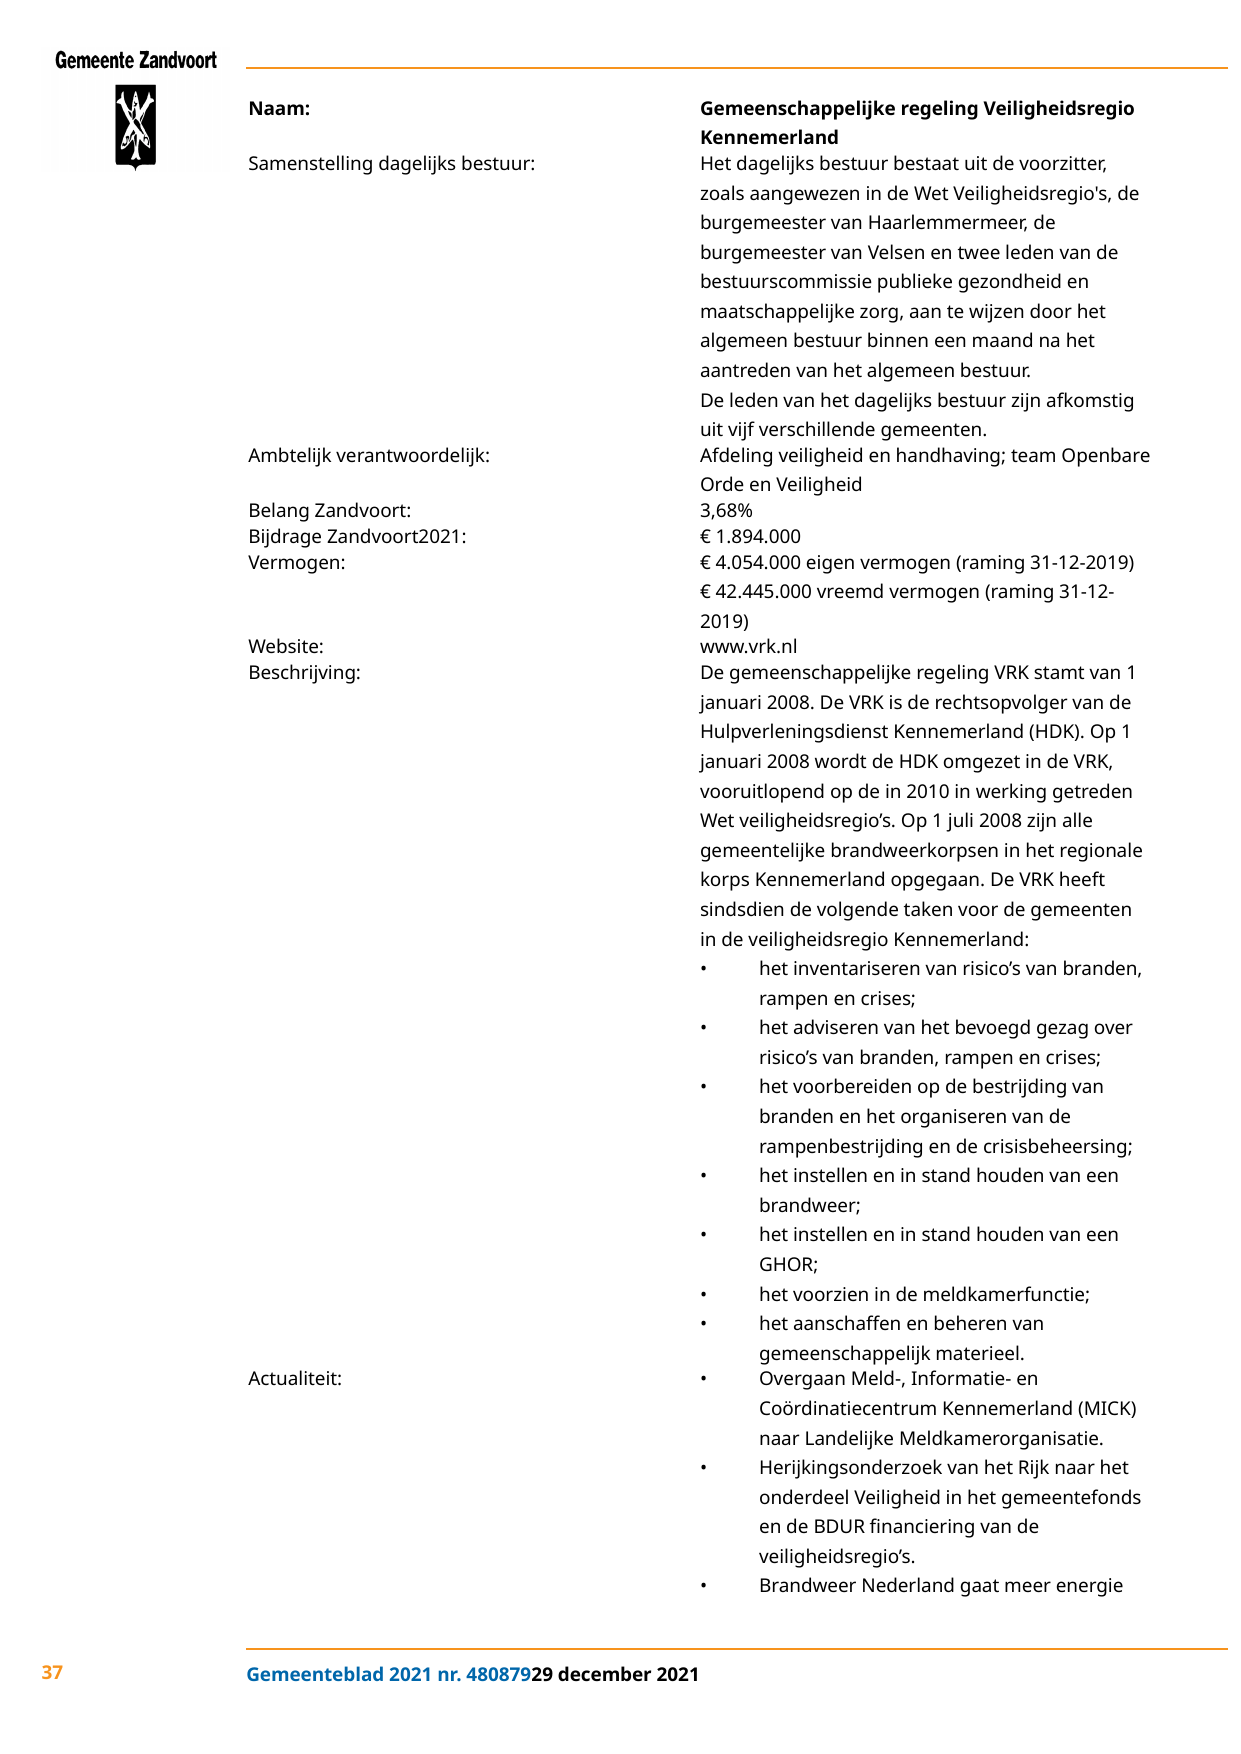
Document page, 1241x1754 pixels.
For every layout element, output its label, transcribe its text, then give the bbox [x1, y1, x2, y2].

table_header Gemeenschappelijke regeling Veiligheidsregio Kennemerland [700, 95, 1152, 150]
table_cell Overgaan Meld-, Informatie- en Coördinatiecentrum Kennemerland (MICK) naar Landelijke Meldkamerorganisatie. Herijkingsonderzoek van het Rijk naar het onderdeel Veiligheid in het gemeentefonds en de BDUR financiering van de veiligheidsregio’s. Brandweer Nederland gaat meer energie [700, 1366, 1152, 1598]
table_cell Vermogen: [248, 549, 700, 634]
table_cell Het dagelijks bestuur bestaat uit de voorzitter, zoals aangewezen in de Wet Veiligheidsregio's, de burgemeester van Haarlemmermeer, de burgemeester van Velsen en twee leden van de bestuurscommissie publieke gezondheid en maatschappelijke zorg, aan te wijzen door het algemeen bestuur binnen een maand na het aantreden van het algemeen bestuur. De leden van het dagelijks bestuur zijn afkomstig uit vijf verschillende gemeenten. [700, 150, 1152, 442]
table_header Naam: [248, 95, 700, 150]
picture [41, 47, 231, 172]
table_cell Bijdrage Zandvoort2021: [248, 523, 700, 549]
table_cell € 1.894.000 [700, 523, 1152, 549]
table_cell Afdeling veiligheid en handhaving; team Openbare Orde en Veiligheid [700, 442, 1152, 497]
table_cell Website: [248, 634, 700, 659]
table_cell Belang Zandvoort: [248, 498, 700, 523]
table_cell www.vrk.nl [700, 634, 1152, 659]
table_cell € 4.054.000 eigen vermogen (raming 31-12-2019) € 42.445.000 vreemd vermogen (raming 31-12-2019) [700, 549, 1152, 634]
table_cell Beschrijving: [248, 660, 700, 1366]
table_cell Ambtelijk verantwoordelijk: [248, 442, 700, 497]
table_cell De gemeenschappelijke regeling VRK stamt van 1 januari 2008. De VRK is de rechtsopvolger van de Hulpverleningsdienst Kennemerland (HDK). Op 1 januari 2008 wordt de HDK omgezet in de VRK, vooruitlopend op de in 2010 in werking getreden Wet veiligheidsregio’s. Op 1 juli 2008 zijn alle gemeentelijke brandweerkorpsen in het regionale korps Kennemerland opgegaan. De VRK heeft sindsdien de volgende taken voor de gemeenten in de veiligheidsregio Kennemerland: het inventariseren van risico’s van branden, rampen en crises; het adviseren van het bevoegd gezag over risico’s van branden, rampen en crises; het voorbereiden op de bestrijding van branden en het organiseren van de rampenbestrijding en de crisisbeheersing; het instellen en in stand houden van een brandweer; het instellen en in stand houden van een GHOR; het voorzien in de meldkamerfunctie; het aanschaffen en beheren van gemeenschappelijk materieel. [700, 660, 1152, 1366]
table_cell 3,68% [700, 498, 1152, 523]
table_cell Actualiteit: [248, 1366, 700, 1598]
table_cell Samenstelling dagelijks bestuur: [248, 150, 700, 442]
